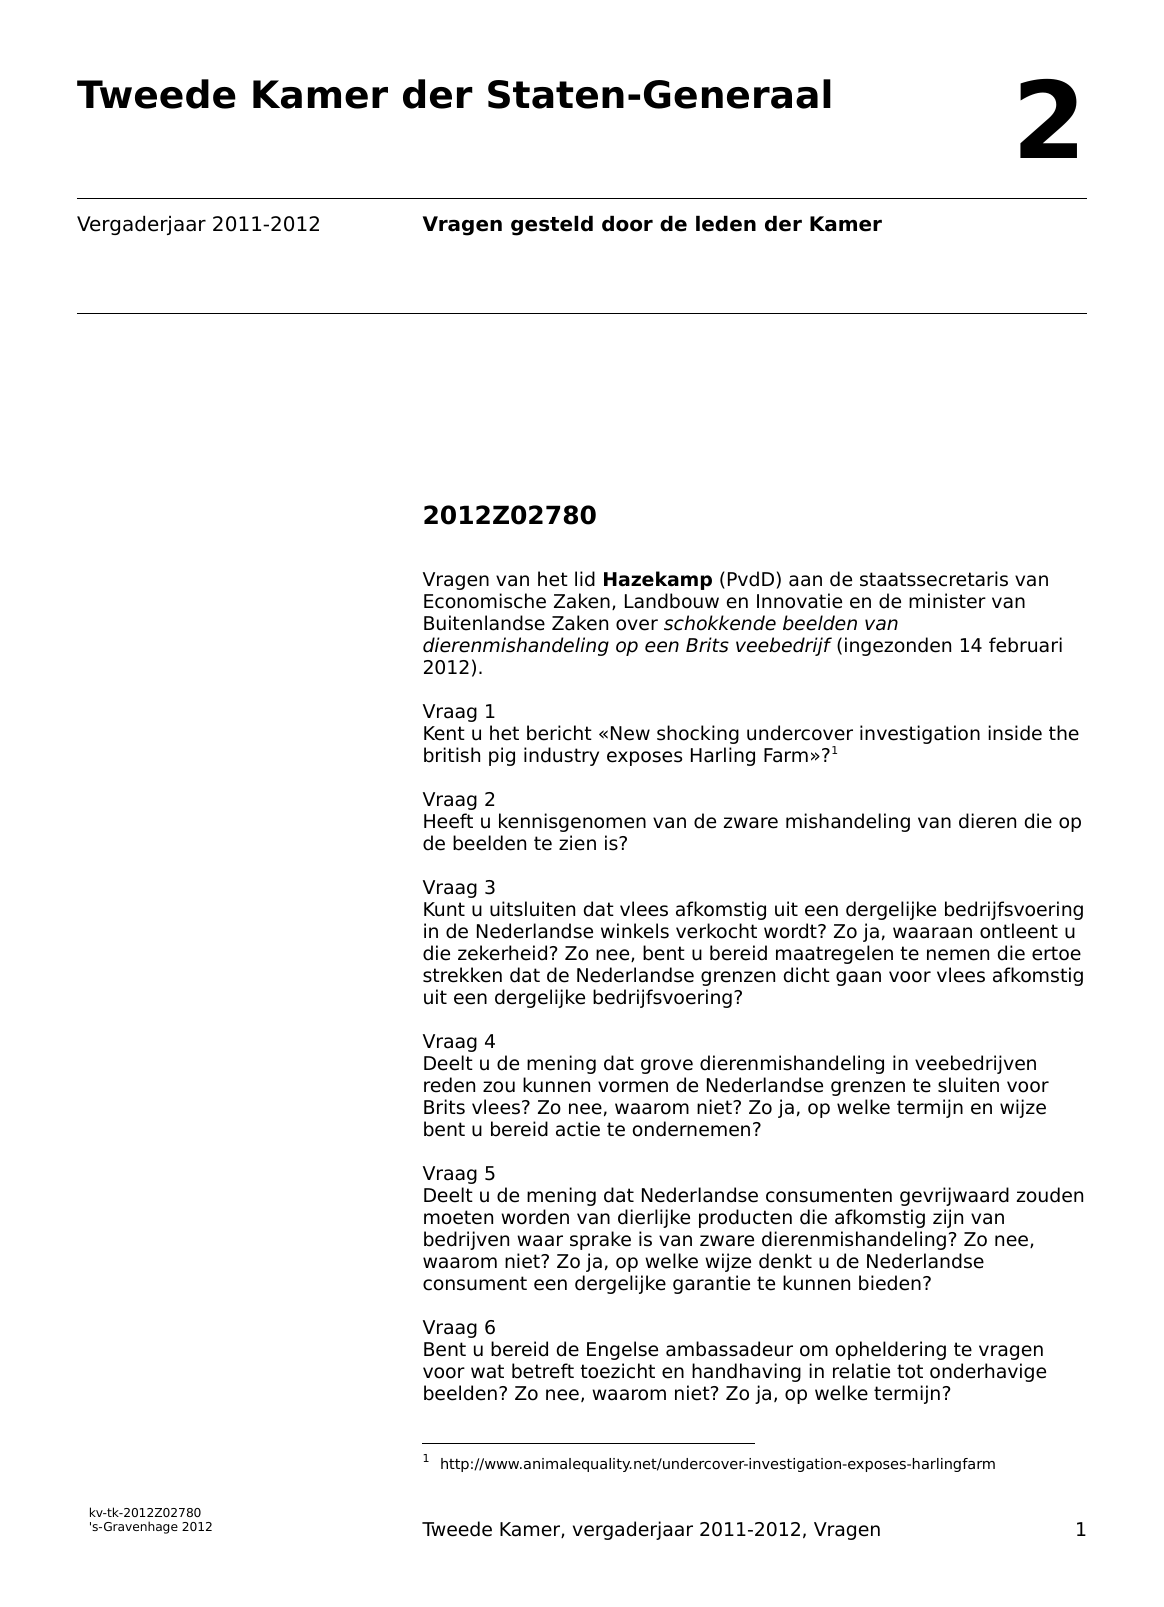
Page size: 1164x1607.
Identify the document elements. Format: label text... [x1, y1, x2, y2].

text 2012Z02780 [422, 501, 1087, 531]
text Deelt u de mening dat Nederlandse consumenten gevrijwaard zouden moeten worden van dierlijke producten die afkomstig zijn van bedrijven waar sprake is van zware dierenmishandeling? Zo nee, waarom niet? Zo ja, op welke wijze denkt u de Nederlandse consument een dergelijke garantie te kunnen bieden? [422, 1185, 1087, 1295]
table_cell Vergaderjaar 2011-2012 [77, 199, 422, 313]
text 's-Gravenhage 2012 [88, 1520, 323, 1534]
text Heeft u kennisgenomen van de zware mishandeling van dieren die op de beelden te zien is? [422, 811, 1087, 855]
text Kent u het bericht «New shocking undercover investigation inside the british pig industry exposes Harling Farm»? [422, 723, 1087, 767]
text kv-tk-2012Z02780 [88, 1506, 323, 1520]
text Vraag 6 [422, 1317, 1087, 1339]
text Vraag 5 [422, 1163, 1087, 1185]
text Deelt u de mening dat grove dierenmishandeling in veebedrijven reden zou kunnen vormen de Nederlandse grenzen te sluiten voor Brits vlees? Zo nee, waarom niet? Zo ja, op welke termijn en wijze bent u bereid actie te ondernemen? [422, 1053, 1087, 1141]
table_header 2 [886, 59, 1087, 198]
table_header Tweede Kamer der Staten-Generaal [77, 59, 886, 198]
text Vraag 4 [422, 1031, 1087, 1053]
text Vraag 1 [422, 701, 1087, 723]
text Vraag 2 [422, 789, 1087, 811]
text Vraag 3 [422, 877, 1087, 899]
text http://www.animalequality.net/undercover-investigation-exposes-harlingfarm [422, 1452, 1087, 1474]
text Kunt u uitsluiten dat vlees afkomstig uit een dergelijke bedrijfsvoering in de Nederlandse winkels verkocht wordt? Zo ja, waaraan ontleent u die zekerheid? Zo nee, bent u bereid maatregelen te nemen die ertoe strekken dat de Nederlandse grenzen dicht gaan voor vlees afkomstig uit een dergelijke bedrijfsvoering? [422, 899, 1087, 1009]
text Bent u bereid de Engelse ambassadeur om opheldering te vragen voor wat betreft toezicht en handhaving in relatie tot onderhavige beelden? Zo nee, waarom niet? Zo ja, op welke termijn? [422, 1339, 1087, 1405]
table_cell Vragen gesteld door de leden der Kamer [422, 199, 1087, 313]
text Vragen van het lid Hazekamp (PvdD) aan de staatssecretaris van Economische Zaken, Landbouw en Innovatie en de minister van Buitenlandse Zaken over schokkende beelden van dierenmishandeling op een Brits veebedrijf (ingezonden 14 februari 2012). [422, 569, 1087, 679]
